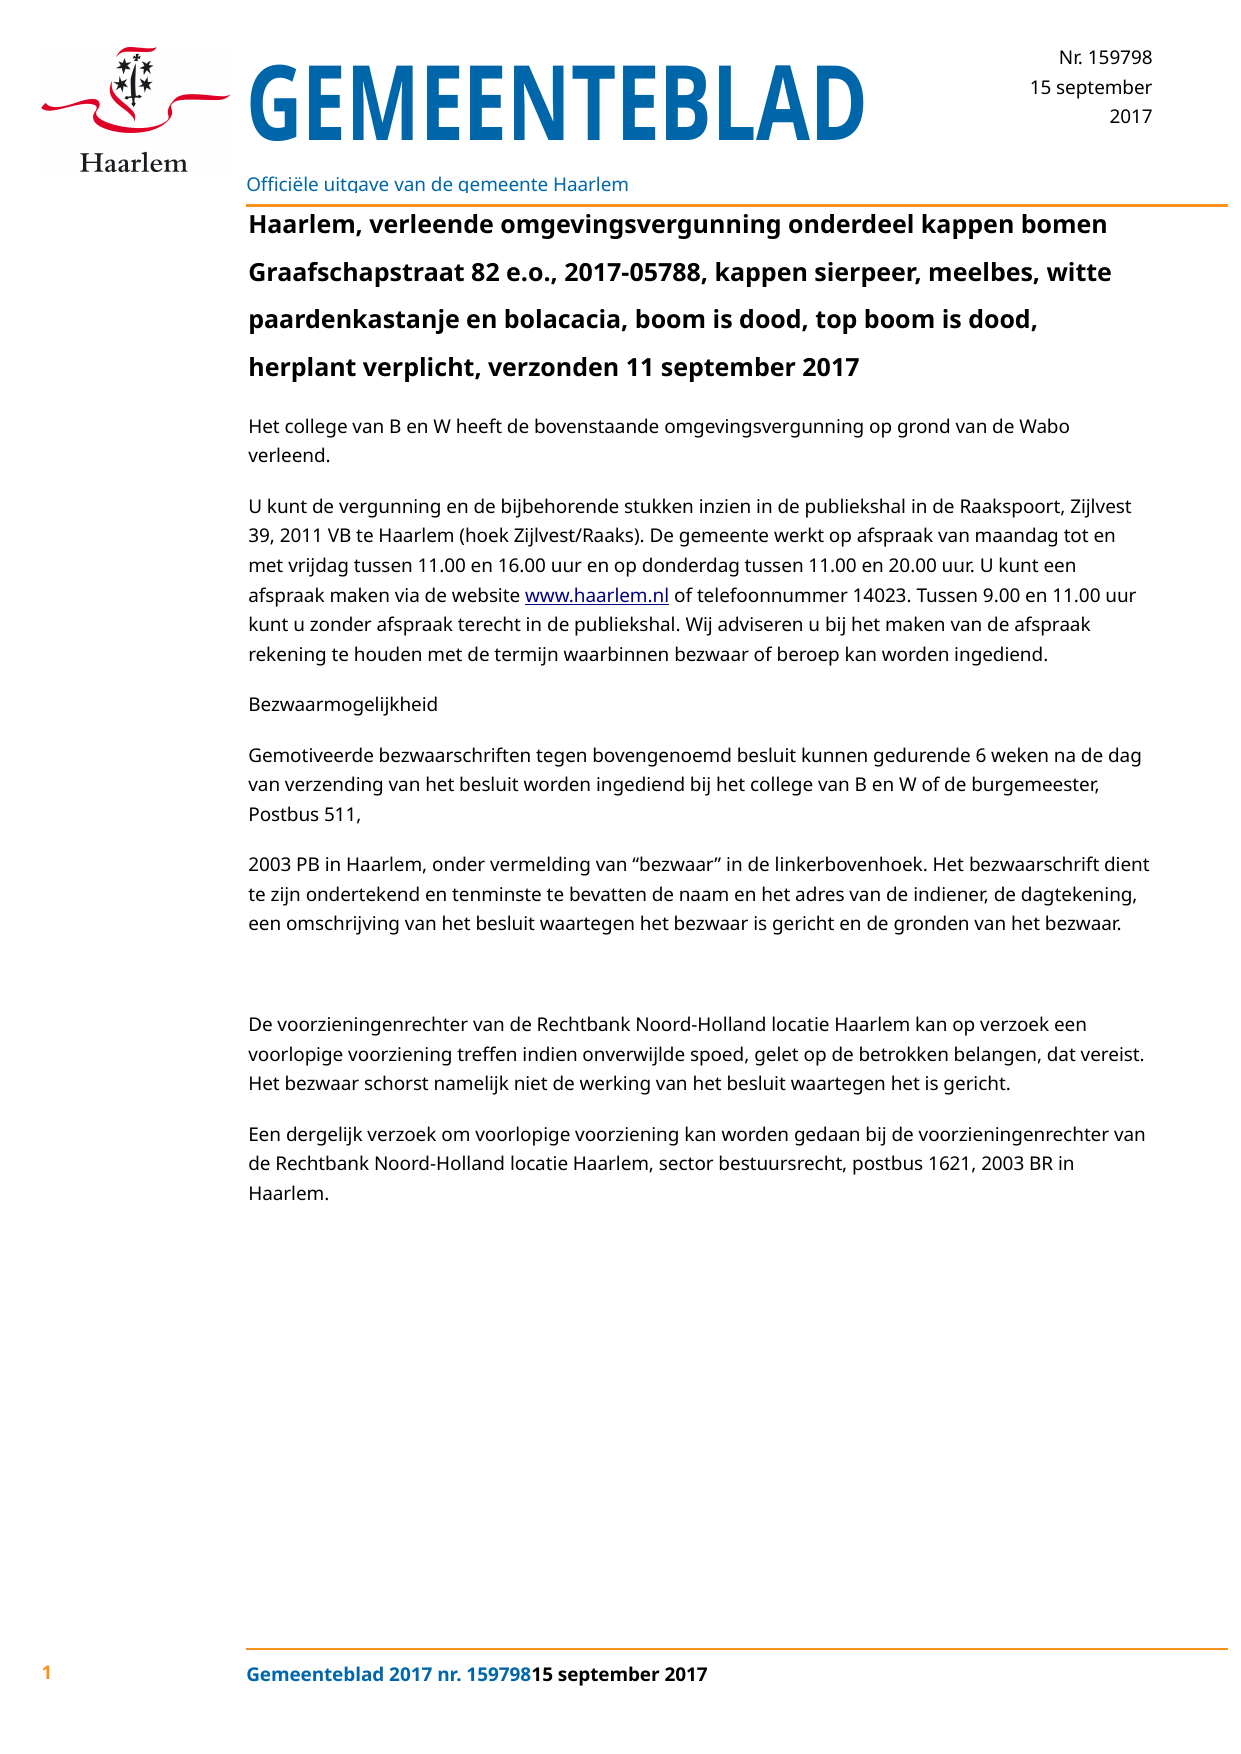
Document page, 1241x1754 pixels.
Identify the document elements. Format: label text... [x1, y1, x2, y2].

text Het college van B en W heeft de bovenstaande omgevingsvergunning op grond van de Wabo verleend. [248, 413, 1152, 468]
text De voorzieningenrechter van de Rechtbank Noord-Holland locatie Haarlem kan op verzoek een voorlopige voorziening treffen indien onverwijlde spoed, gelet op de betrokken belangen, dat vereist. Het bezwaar schorst namelijk niet de werking van het besluit waartegen het is gericht. [248, 1011, 1152, 1096]
text Een dergelijk verzoek om voorlopige voorziening kan worden gedaan bij de voorzieningenrechter van de Rechtbank Noord-Holland locatie Haarlem, sector bestuursrecht, postbus 1621, 2003 BR in Haarlem. [248, 1121, 1152, 1206]
text U kunt de vergunning en de bijbehorende stukken inzien in de publiekshal in de Raakspoort, Zijlvest 39, 2011 VB te Haarlem (hoek Zijlvest/Raaks). De gemeente werkt op afspraak van maandag tot en met vrijdag tussen 11.00 en 16.00 uur en op donderdag tussen 11.00 en 20.00 uur. U kunt een afspraak maken via de website www.haarlem.nl of telefoonnummer 14023. Tussen 9.00 en 11.00 uur kunt u zonder afspraak terecht in de publiekshal. Wij adviseren u bij het maken van de afspraak rekening te houden met de termijn waarbinnen bezwaar of beroep kan worden ingediend. [248, 493, 1152, 667]
picture [41, 47, 231, 172]
text Haarlem, verleende omgevingsvergunning onderdeel kappen bomen Graafschapstraat 82 e.o., 2017-05788, kappen sierpeer, meelbes, witte paardenkastanje en bolacacia, boom is dood, top boom is dood, herplant verplicht, verzonden 11 september 2017 [248, 207, 1152, 384]
text Bezwaarmogelijkheid [248, 691, 1152, 717]
text 2003 PB in Haarlem, onder vermelding van “bezwaar” in de linkerbovenhoek. Het bezwaarschrift dient te zijn ondertekend en tenminste te bevatten de naam en het adres van de indiener, de dagtekening, een omschrijving van het besluit waartegen het bezwaar is gericht en de gronden van het bezwaar. [248, 851, 1152, 936]
text Gemotiveerde bezwaarschriften tegen bovengenoemd besluit kunnen gedurende 6 weken na de dag van verzending van het besluit worden ingediend bij het college van B en W of de burgemeester, Postbus 511, [248, 742, 1152, 827]
